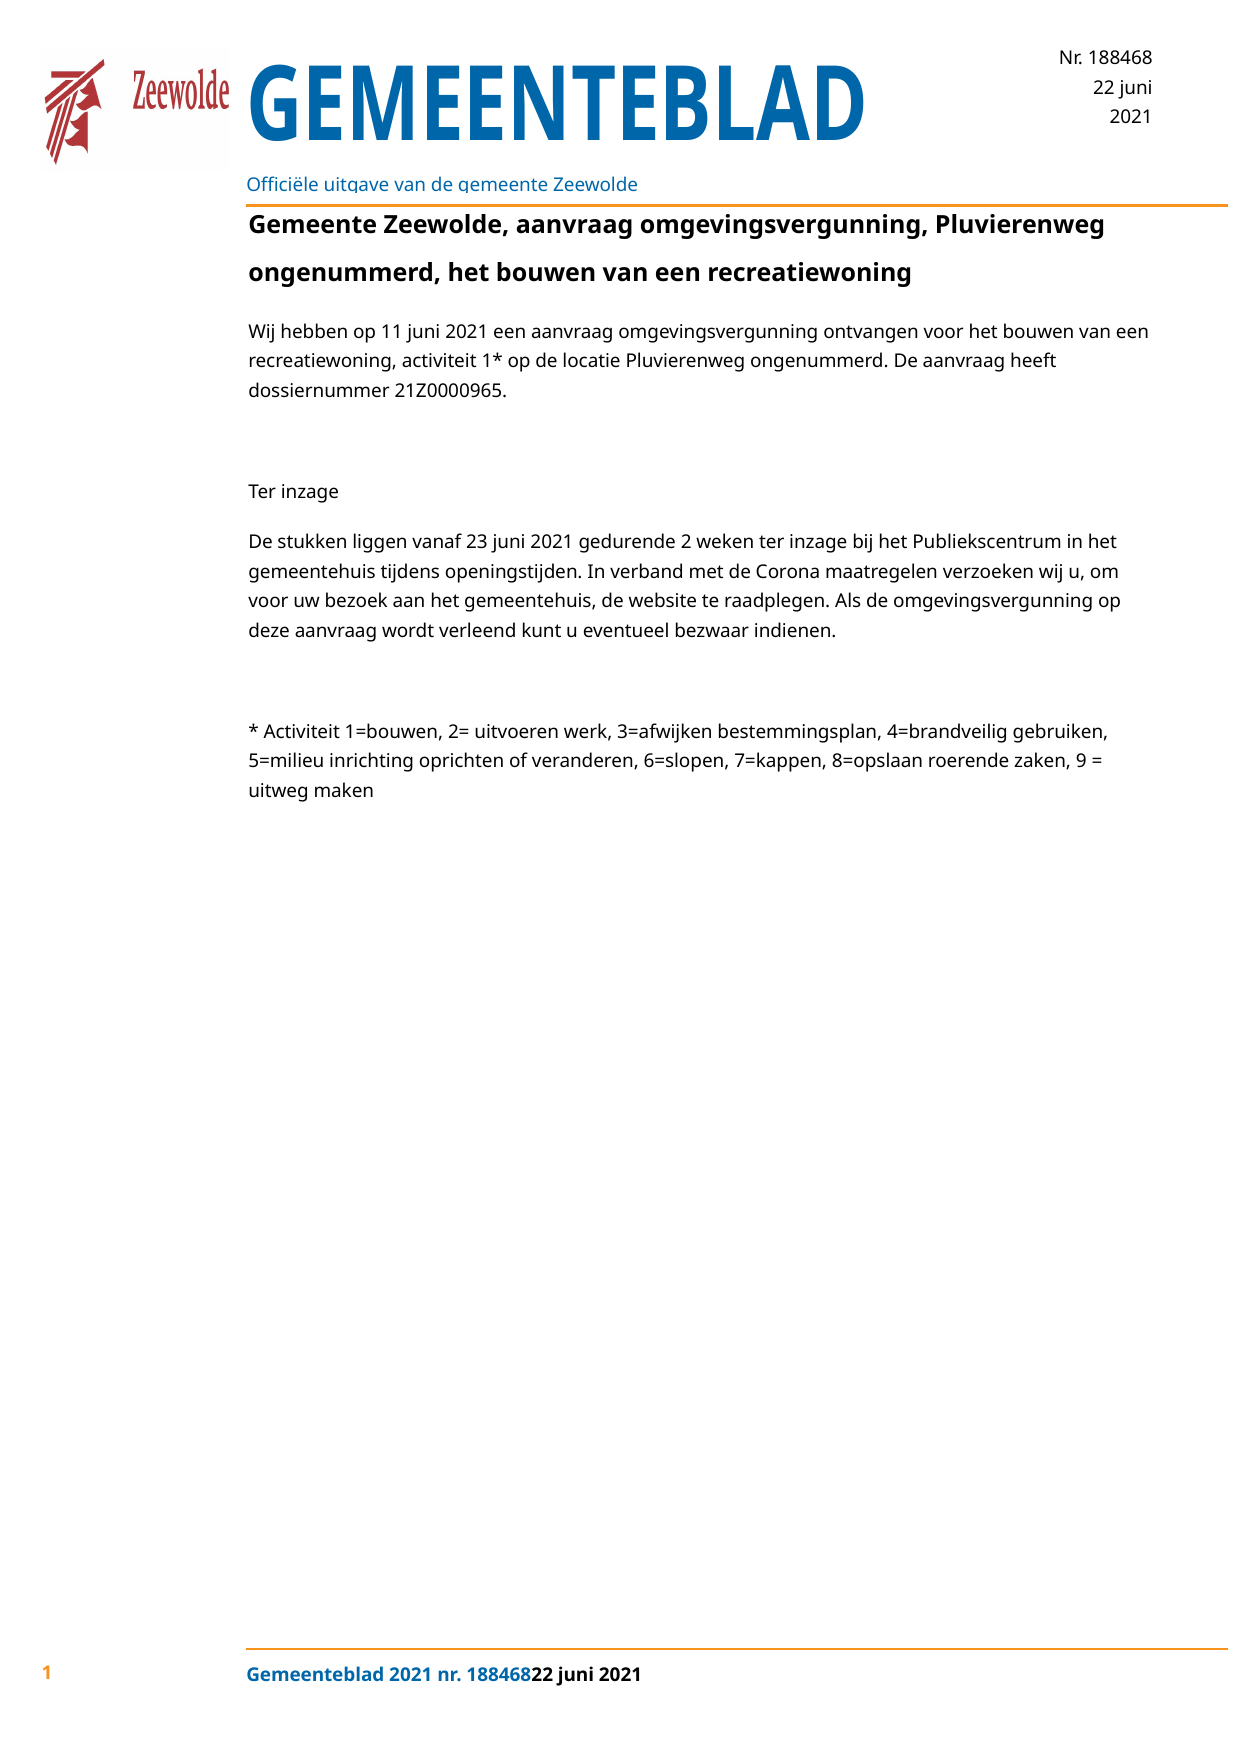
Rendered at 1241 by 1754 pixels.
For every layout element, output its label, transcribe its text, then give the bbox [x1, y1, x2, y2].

text Wij hebben op 11 juni 2021 een aanvraag omgevingsvergunning ontvangen voor het bouwen van een recreatiewoning, activiteit 1* op de locatie Pluvierenweg ongenummerd. De aanvraag heeft dossiernummer 21Z0000965. [248, 318, 1152, 403]
picture [41, 47, 231, 172]
text * Activiteit 1=bouwen, 2= uitvoeren werk, 3=afwijken bestemmingsplan, 4=brandveilig gebruiken, 5=milieu inrichting oprichten of veranderen, 6=slopen, 7=kappen, 8=opslaan roerende zaken, 9 = uitweg maken [248, 718, 1152, 803]
text De stukken liggen vanaf 23 juni 2021 gedurende 2 weken ter inzage bij het Publiekscentrum in het gemeentehuis tijdens openingstijden. In verband met de Corona maatregelen verzoeken wij u, om voor uw bezoek aan het gemeentehuis, de website te raadplegen. Als de omgevingsvergunning op deze aanvraag wordt verleend kunt u eventueel bezwaar indienen. [248, 528, 1152, 643]
text Gemeente Zeewolde, aanvraag omgevingsvergunning, Pluvierenweg ongenummerd, het bouwen van een recreatiewoning [248, 207, 1152, 288]
text Ter inzage [248, 478, 1152, 504]
